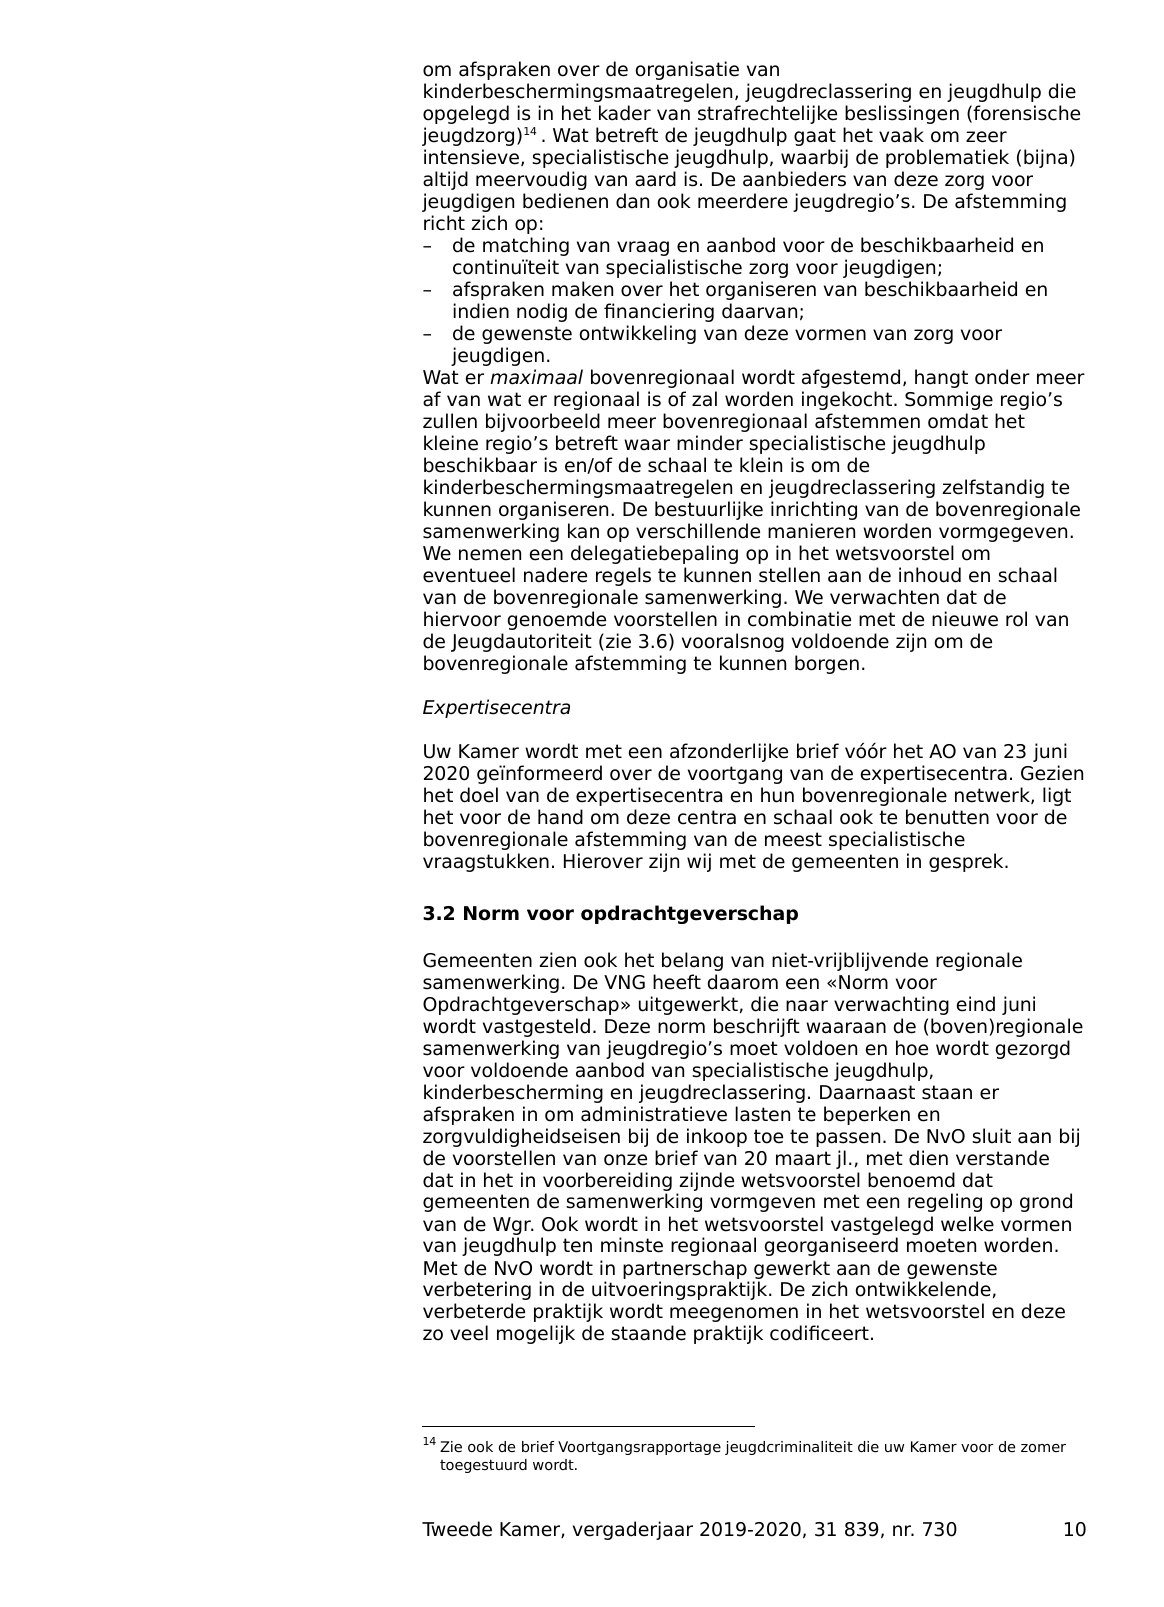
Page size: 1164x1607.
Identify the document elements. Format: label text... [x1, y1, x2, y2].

subtitle Expertisecentra [422, 697, 1087, 719]
text Wat er maximaal bovenregionaal wordt afgestemd, hangt onder meer af van wat er regionaal is of zal worden ingekocht. Sommige regio’s zullen bijvoorbeeld meer bovenregionaal afstemmen omdat het kleine regio’s betreft waar minder specialistische jeugdhulp beschikbaar is en/of de schaal te klein is om de kinderbeschermingsmaatregelen en jeugdreclassering zelfstandig te kunnen organiseren. De bestuurlijke inrichting van de bovenregionale samenwerking kan op verschillende manieren worden vormgegeven. We nemen een delegatiebepaling op in het wetsvoorstel om eventueel nadere regels te kunnen stellen aan de inhoud en schaal van de bovenregionale samenwerking. We verwachten dat de hiervoor genoemde voorstellen in combinatie met de nieuwe rol van de Jeugdautoriteit (zie 3.6) vooralsnog voldoende zijn om de bovenregionale afstemming te kunnen borgen. [422, 367, 1087, 674]
text – de gewenste ontwikkeling van deze vormen van zorg voor jeugdigen. [422, 323, 1087, 367]
text om afspraken over de organisatie van kinderbeschermingsmaatregelen, jeugdreclassering en jeugdhulp die opgelegd is in het kader van strafrechtelijke beslissingen (forensische jeugdzorg). Wat betreft de jeugdhulp gaat het vaak om zeer intensieve, specialistische jeugdhulp, waarbij de problematiek (bijna) altijd meervoudig van aard is. De aanbieders van deze zorg voor jeugdigen bedienen dan ook meerdere jeugdregio’s. De afstemming richt zich op: [422, 59, 1087, 235]
text – afspraken maken over het organiseren van beschikbaarheid en indien nodig de financiering daarvan; [422, 279, 1087, 323]
subtitle 3.2 Norm voor opdrachtgeverschap [422, 903, 1087, 925]
text Uw Kamer wordt met een afzonderlijke brief vóór het AO van 23 juni 2020 geïnformeerd over de voortgang van de expertisecentra. Gezien het doel van de expertisecentra en hun bovenregionale netwerk, ligt het voor de hand om deze centra en schaal ook te benutten voor de bovenregionale afstemming van de meest specialistische vraagstukken. Hierover zijn wij met de gemeenten in gesprek. [422, 741, 1087, 873]
text Gemeenten zien ook het belang van niet-vrijblijvende regionale samenwerking. De VNG heeft daarom een «Norm voor Opdrachtgeverschap» uitgewerkt, die naar verwachting eind juni wordt vastgesteld. Deze norm beschrijft waaraan de (boven)regionale samenwerking van jeugdregio’s moet voldoen en hoe wordt gezorgd voor voldoende aanbod van specialistische jeugdhulp, kinderbescherming en jeugdreclassering. Daarnaast staan er afspraken in om administratieve lasten te beperken en zorgvuldigheidseisen bij de inkoop toe te passen. De NvO sluit aan bij de voorstellen van onze brief van 20 maart jl., met dien verstande dat in het in voorbereiding zijnde wetsvoorstel benoemd dat gemeenten de samenwerking vormgeven met een regeling op grond van de Wgr. Ook wordt in het wetsvoorstel vastgelegd welke vormen van jeugdhulp ten minste regionaal georganiseerd moeten worden. Met de NvO wordt in partnerschap gewerkt aan de gewenste verbetering in de uitvoeringspraktijk. De zich ontwikkelende, verbeterde praktijk wordt meegenomen in het wetsvoorstel en deze zo veel mogelijk de staande praktijk codificeert. [422, 950, 1087, 1345]
text – de matching van vraag en aanbod voor de beschikbaarheid en continuïteit van specialistische zorg voor jeugdigen; [422, 235, 1087, 279]
text Zie ook de brief Voortgangsrapportage jeugdcriminaliteit die uw Kamer voor de zomer toegestuurd wordt. [422, 1435, 1087, 1474]
